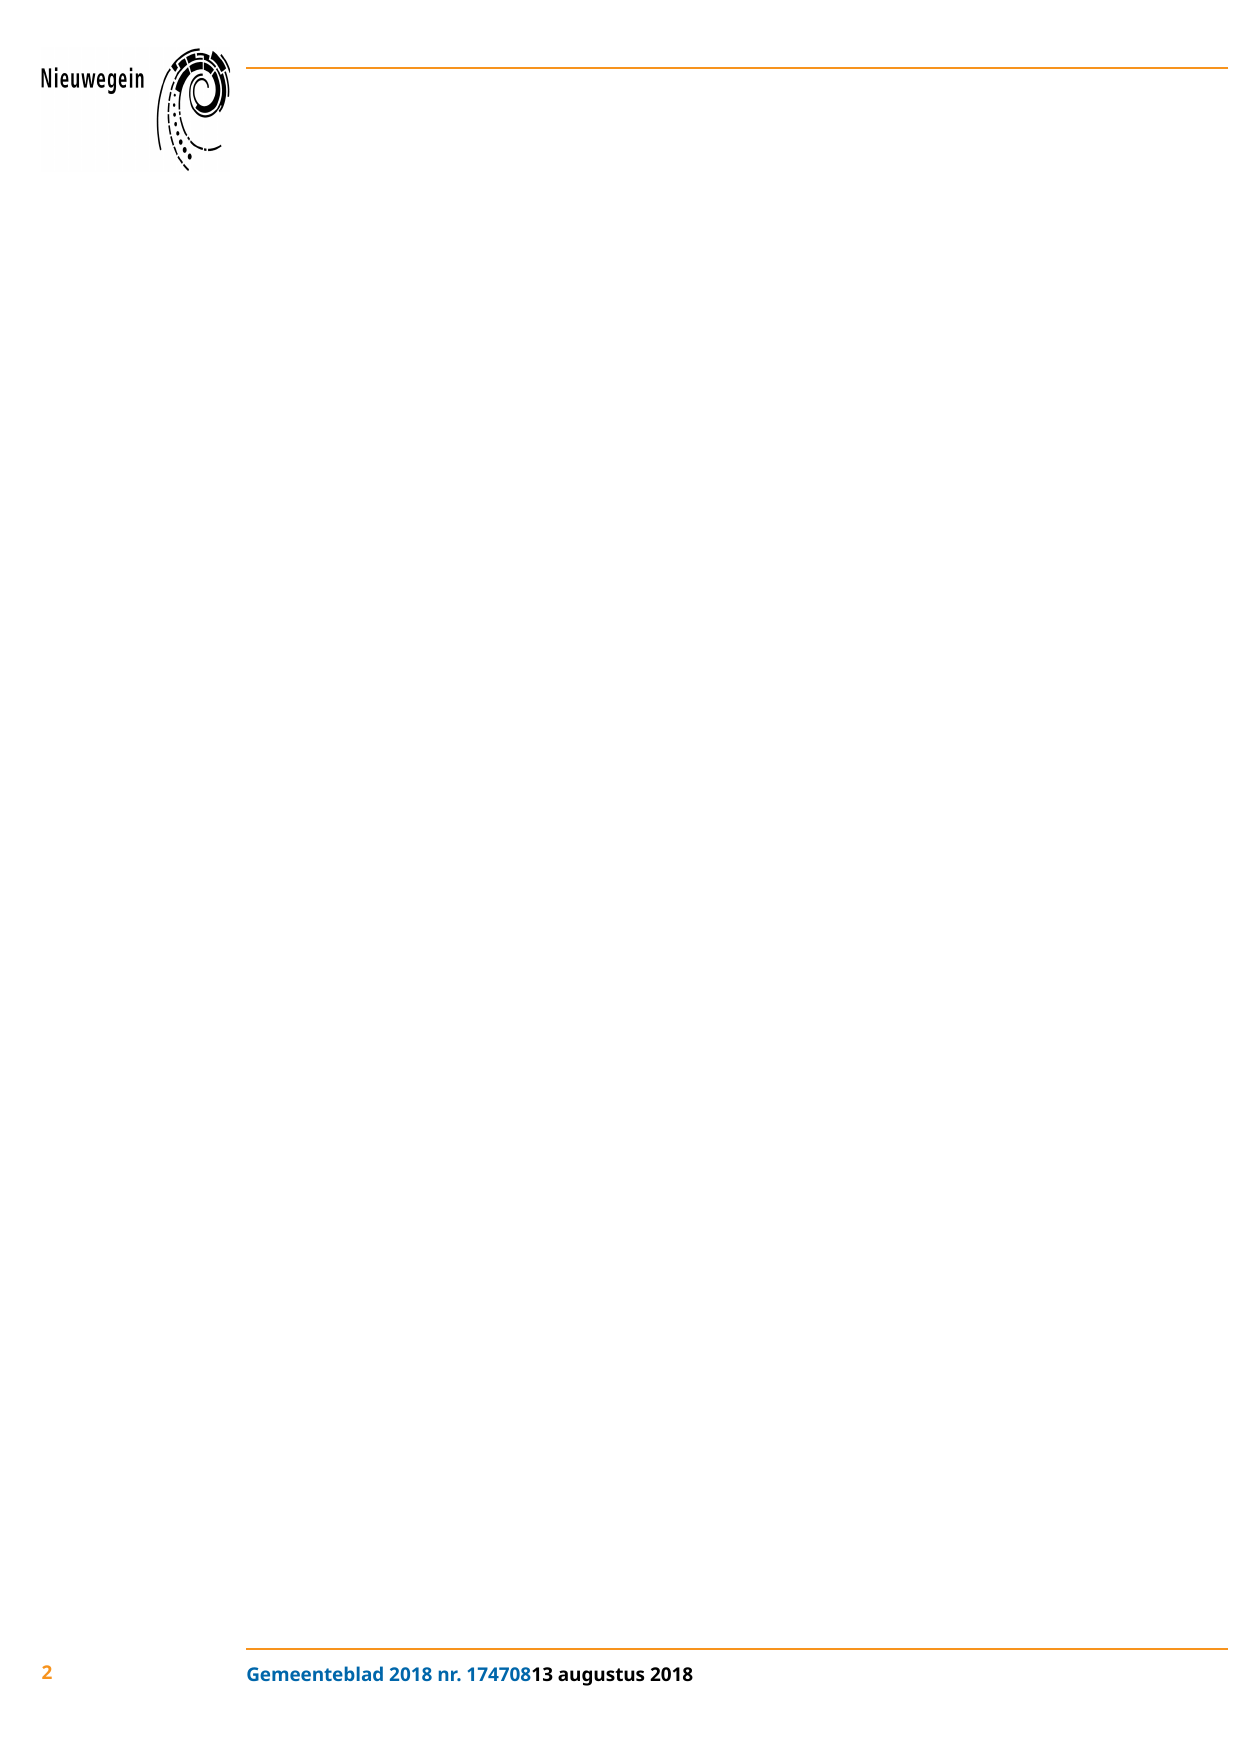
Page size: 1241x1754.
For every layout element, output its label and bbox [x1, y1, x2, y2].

picture [41, 47, 231, 172]
